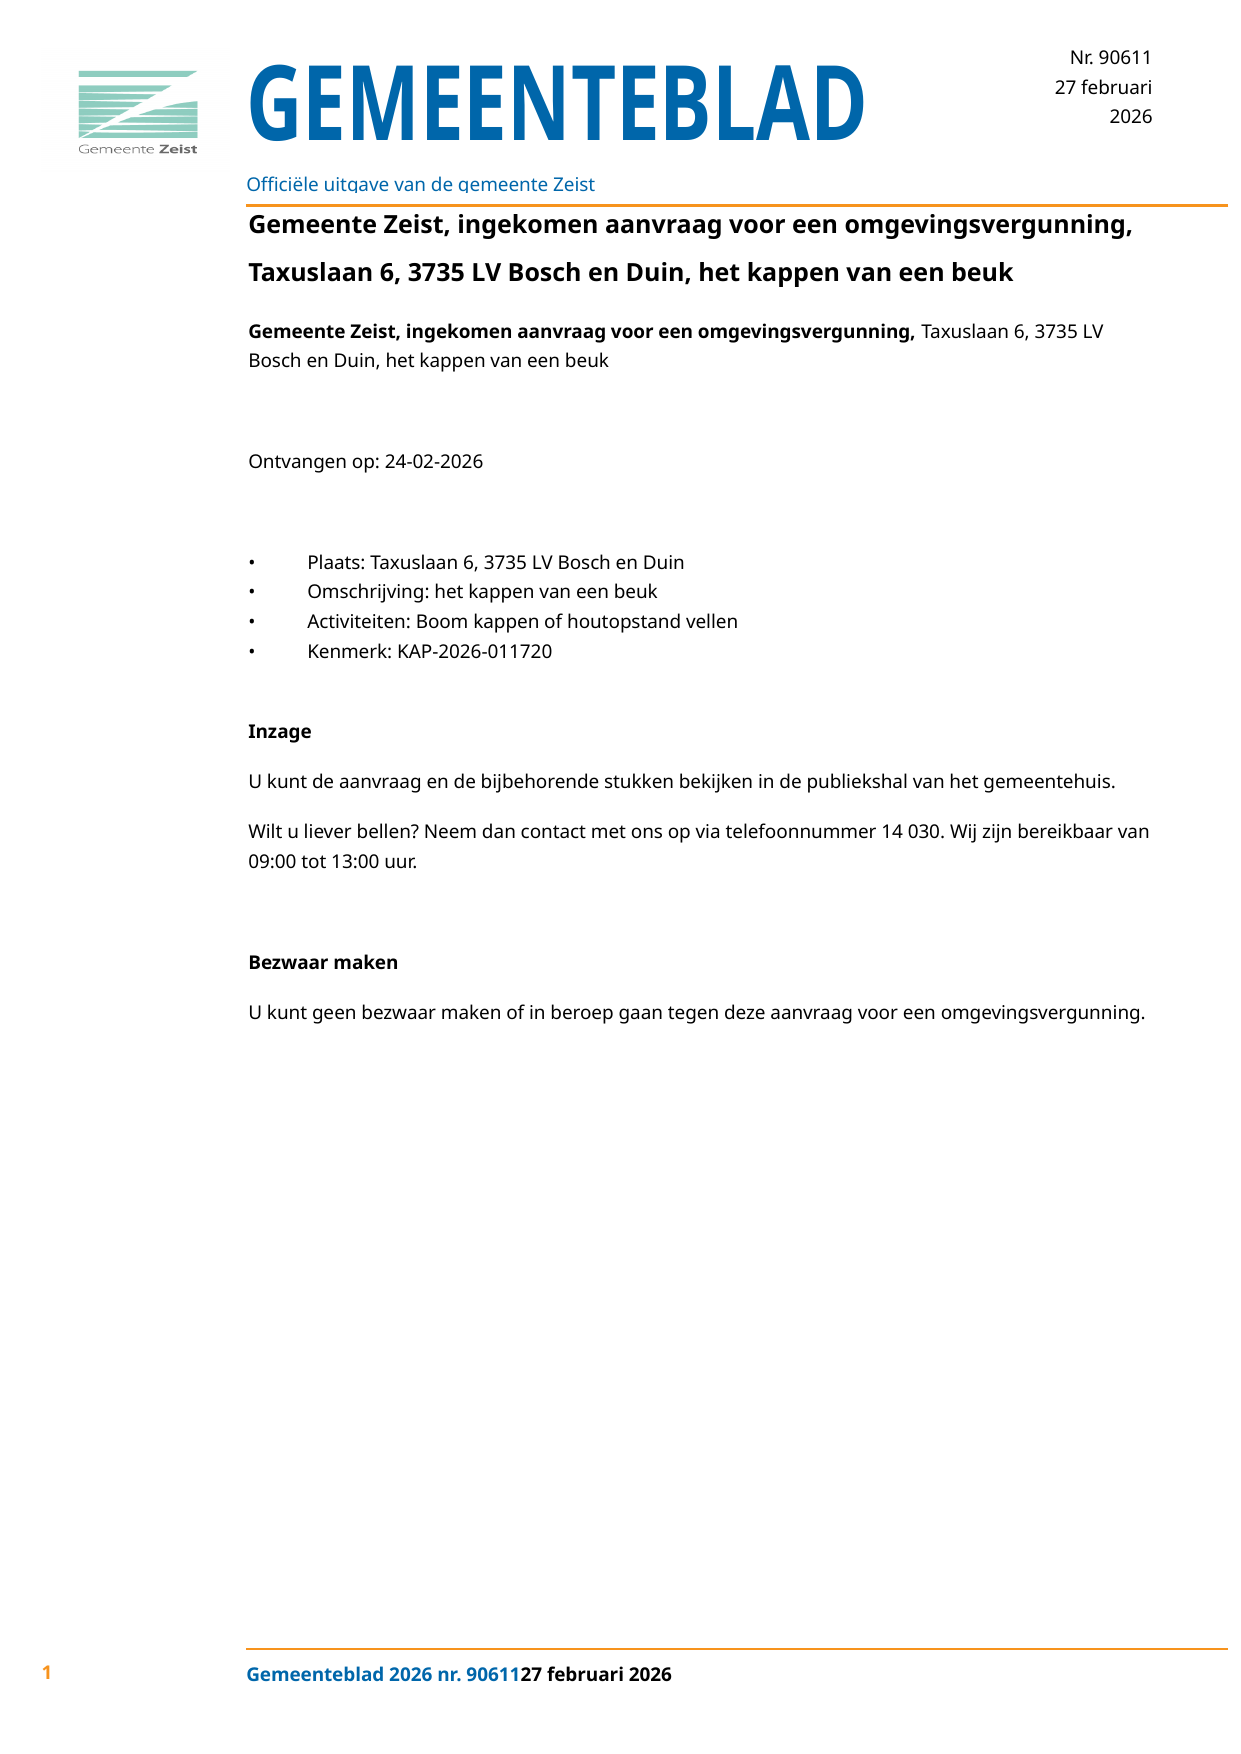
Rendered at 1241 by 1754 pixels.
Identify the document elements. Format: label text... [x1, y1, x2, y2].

text Bezwaar maken [248, 949, 1152, 975]
text Ontvangen op: 24-02-2026 [248, 448, 1152, 474]
picture [41, 47, 231, 172]
list Kenmerk: KAP-2026-011720 [248, 638, 1152, 664]
text Wilt u liever bellen? Neem dan contact met ons op via telefoonnummer 14 030. Wij zijn bereikbaar van 09:00 tot 13:00 uur. [248, 819, 1152, 874]
list Activiteiten: Boom kappen of houtopstand vellen [248, 608, 1152, 634]
text U kunt geen bezwaar maken of in beroep gaan tegen deze aanvraag voor een omgevingsvergunning. [248, 999, 1152, 1025]
list Omschrijving: het kappen van een beuk [248, 579, 1152, 604]
text Inzage [248, 718, 1152, 744]
text U kunt de aanvraag en de bijbehorende stukken bekijken in de publiekshal van het gemeentehuis. [248, 768, 1152, 794]
text Gemeente Zeist, ingekomen aanvraag voor een omgevingsvergunning, Taxuslaan 6, 3735 LV Bosch en Duin, het kappen van een beuk [248, 207, 1152, 288]
list Plaats: Taxuslaan 6, 3735 LV Bosch en Duin [248, 549, 1152, 575]
text Gemeente Zeist, ingekomen aanvraag voor een omgevingsvergunning, Taxuslaan 6, 3735 LV Bosch en Duin, het kappen van een beuk [248, 318, 1152, 373]
